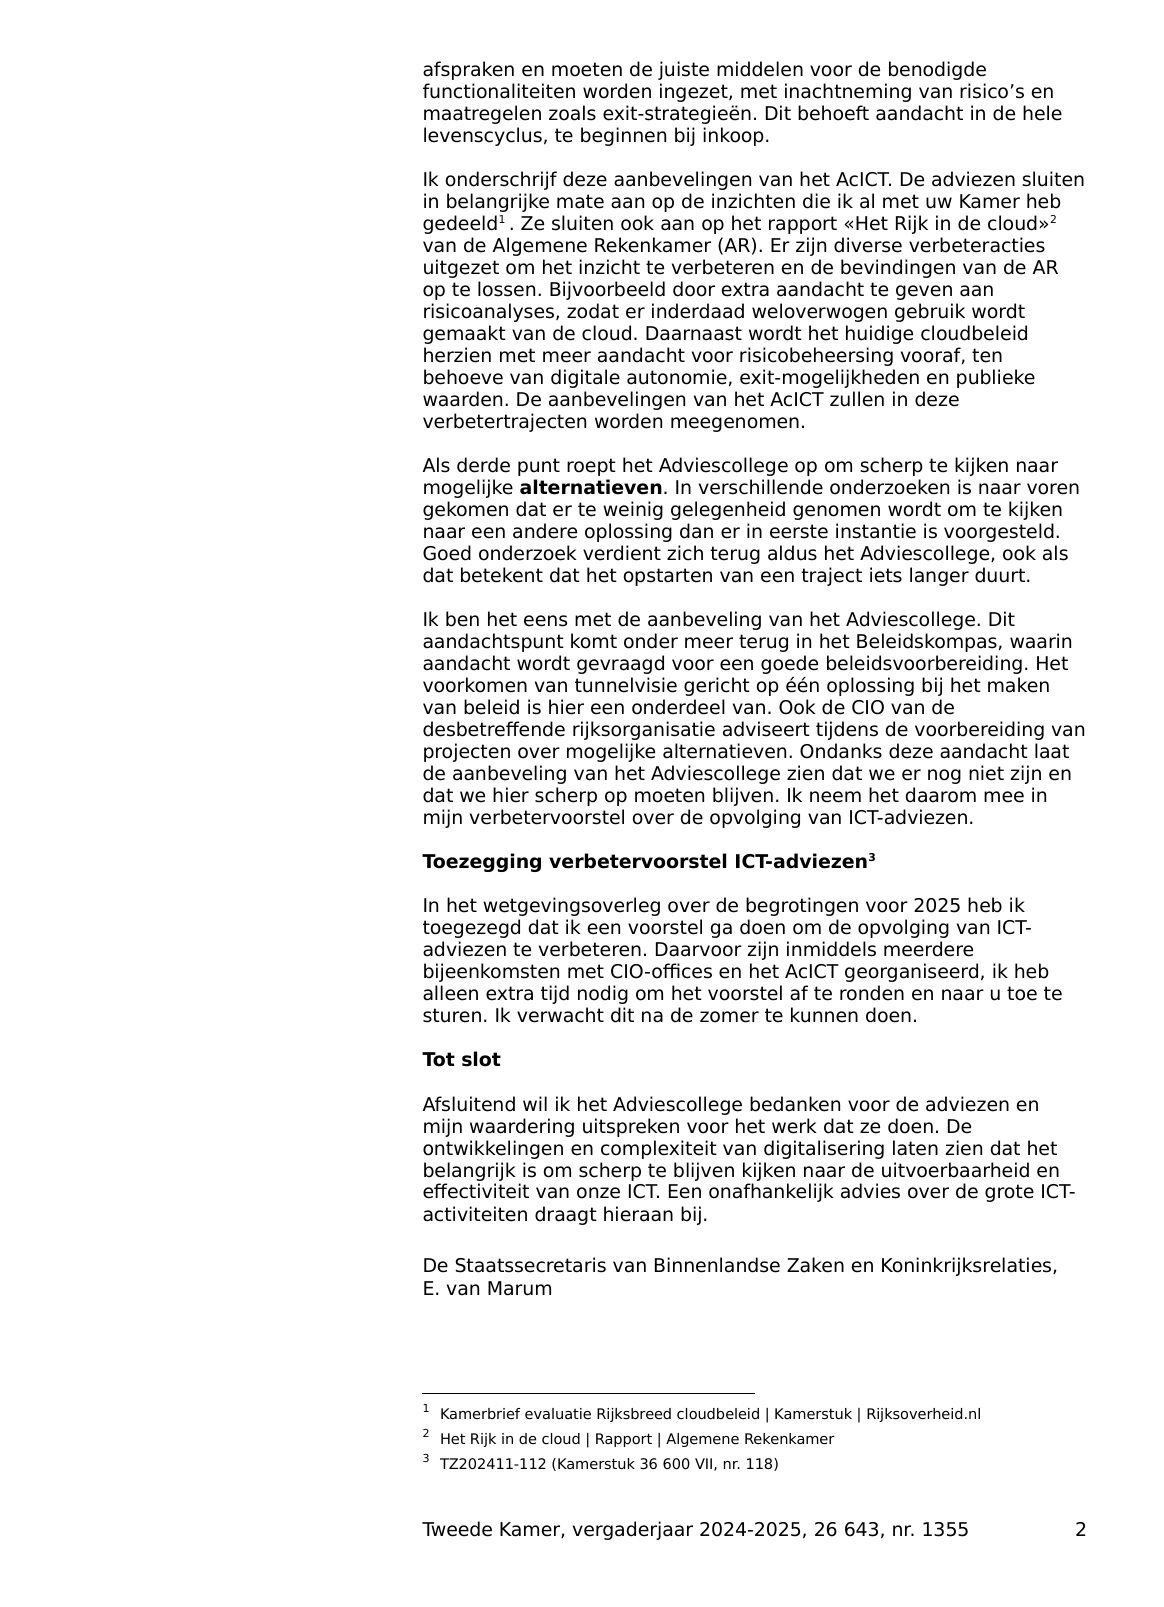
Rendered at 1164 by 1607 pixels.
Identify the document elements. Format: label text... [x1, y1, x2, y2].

text Ik ben het eens met de aanbeveling van het Adviescollege. Dit aandachtspunt komt onder meer terug in het Beleidskompas, waarin aandacht wordt gevraagd voor een goede beleidsvoorbereiding. Het voorkomen van tunnelvisie gericht op één oplossing bij het maken van beleid is hier een onderdeel van. Ook de CIO van de desbetreffende rijksorganisatie adviseert tijdens de voorbereiding van projecten over mogelijke alternatieven. Ondanks deze aandacht laat de aanbeveling van het Adviescollege zien dat we er nog niet zijn en dat we hier scherp op moeten blijven. Ik neem het daarom mee in mijn verbetervoorstel over de opvolging van ICT-adviezen. [422, 609, 1087, 829]
text Als derde punt roept het Adviescollege op om scherp te kijken naar mogelijke alternatieven. In verschillende onderzoeken is naar voren gekomen dat er te weinig gelegenheid genomen wordt om te kijken naar een andere oplossing dan er in eerste instantie is voorgesteld. Goed onderzoek verdient zich terug aldus het Adviescollege, ook als dat betekent dat het opstarten van een traject iets langer duurt. [422, 455, 1087, 587]
text De Staatssecretaris van Binnenlandse Zaken en Koninkrijksrelaties, E. van Marum [422, 1255, 1087, 1299]
text afspraken en moeten de juiste middelen voor de benodigde functionaliteiten worden ingezet, met inachtneming van risico’s en maatregelen zoals exit-strategieën. Dit behoeft aandacht in de hele levenscyclus, te beginnen bij inkoop. [422, 59, 1087, 147]
text TZ202411-112 (Kamerstuk 36 600 VII, nr. 118) [422, 1452, 1087, 1474]
subtitle Tot slot [422, 1049, 1087, 1071]
text In het wetgevingsoverleg over de begrotingen voor 2025 heb ik toegezegd dat ik een voorstel ga doen om de opvolging van ICT-adviezen te verbeteren. Daarvoor zijn inmiddels meerdere bijeenkomsten met CIO-offices en het AcICT georganiseerd, ik heb alleen extra tijd nodig om het voorstel af te ronden en naar u toe te sturen. Ik verwacht dit na de zomer te kunnen doen. [422, 895, 1087, 1027]
text Ik onderschrijf deze aanbevelingen van het AcICT. De adviezen sluiten in belangrijke mate aan op de inzichten die ik al met uw Kamer heb gedeeld. Ze sluiten ook aan op het rapport «Het Rijk in de cloud» van de Algemene Rekenkamer (AR). Er zijn diverse verbeteracties uitgezet om het inzicht te verbeteren en de bevindingen van de AR op te lossen. Bijvoorbeeld door extra aandacht te geven aan risicoanalyses, zodat er inderdaad weloverwogen gebruik wordt gemaakt van de cloud. Daarnaast wordt het huidige cloudbeleid herzien met meer aandacht voor risicobeheersing vooraf, ten behoeve van digitale autonomie, exit-mogelijkheden en publieke waarden. De aanbevelingen van het AcICT zullen in deze verbetertrajecten worden meegenomen. [422, 169, 1087, 433]
text Afsluitend wil ik het Adviescollege bedanken voor de adviezen en mijn waardering uitspreken voor het werk dat ze doen. De ontwikkelingen en complexiteit van digitalisering laten zien dat het belangrijk is om scherp te blijven kijken naar de uitvoerbaarheid en effectiviteit van onze ICT. Een onafhankelijk advies over de grote ICT-activiteiten draagt hieraan bij. [422, 1093, 1087, 1225]
subtitle Toezegging verbetervoorstel ICT-adviezen [422, 851, 1087, 873]
text Het Rijk in de cloud | Rapport | Algemene Rekenkamer [422, 1427, 1087, 1449]
text Kamerbrief evaluatie Rijksbreed cloudbeleid | Kamerstuk | Rijksoverheid.nl [422, 1402, 1087, 1424]
